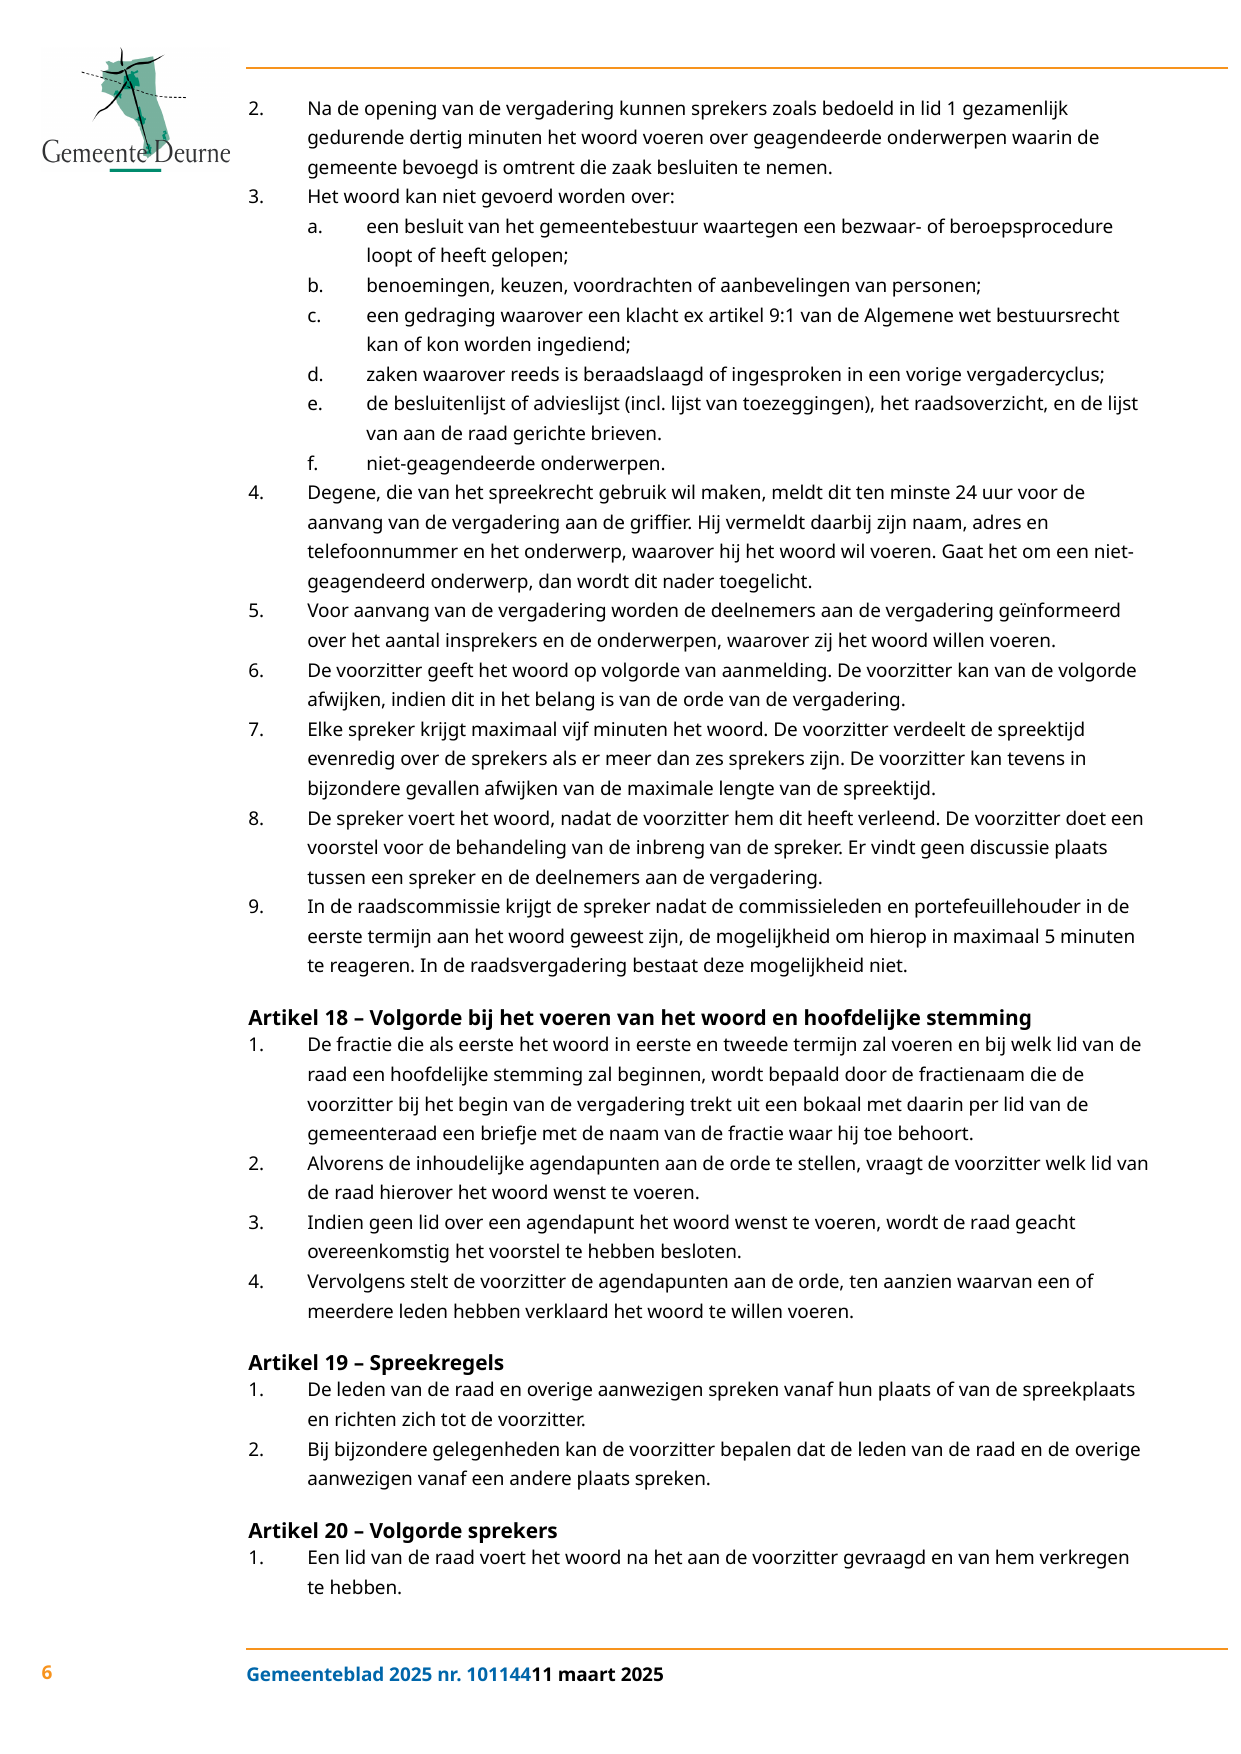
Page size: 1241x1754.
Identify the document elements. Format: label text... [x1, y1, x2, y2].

list Het woord kan niet gevoerd worden over: [248, 183, 1152, 209]
list een besluit van het gemeentebestuur waartegen een bezwaar- of beroepsprocedure loopt of heeft gelopen; [307, 213, 1152, 268]
text Artikel 18 – Volgorde bij het voeren van het woord en hoofdelijke stemming [248, 1003, 1152, 1032]
list De fractie die als eerste het woord in eerste en tweede termijn zal voeren en bij welk lid van de raad een hoofdelijke stemming zal beginnen, wordt bepaald door de fractienaam die de voorzitter bij het begin van de vergadering trekt uit een bokaal met daarin per lid van de gemeenteraad een briefje met de naam van de fractie waar hij toe behoort. [248, 1032, 1152, 1146]
list Degene, die van het spreekrecht gebruik wil maken, meldt dit ten minste 24 uur voor de aanvang van de vergadering aan de griffier. Hij vermeldt daarbij zijn naam, adres en telefoonnummer en het onderwerp, waarover hij het woord wil voeren. Gaat het om een niet-geagendeerd onderwerp, dan wordt dit nader toegelicht. [248, 479, 1152, 594]
list Elke spreker krijgt maximaal vijf minuten het woord. De voorzitter verdeelt de spreektijd evenredig over de sprekers als er meer dan zes sprekers zijn. De voorzitter kan tevens in bijzondere gevallen afwijken van de maximale lengte van de spreektijd. [248, 716, 1152, 801]
text Artikel 19 – Spreekregels [248, 1348, 1152, 1377]
list Bij bijzondere gelegenheden kan de voorzitter bepalen dat de leden van de raad en de overige aanwezigen vanaf een andere plaats spreken. [248, 1436, 1152, 1491]
text Artikel 20 – Volgorde sprekers [248, 1516, 1152, 1544]
list de besluitenlijst of advieslijst (incl. lijst van toezeggingen), het raadsoverzicht, en de lijst van aan de raad gerichte brieven. [307, 391, 1152, 446]
list Vervolgens stelt de voorzitter de agendapunten aan de orde, ten aanzien waarvan een of meerdere leden hebben verklaard het woord te willen voeren. [248, 1268, 1152, 1323]
list De voorzitter geeft het woord op volgorde van aanmelding. De voorzitter kan van de volgorde afwijken, indien dit in het belang is van de orde van de vergadering. [248, 657, 1152, 712]
list Alvorens de inhoudelijke agendapunten aan de orde te stellen, vraagt de voorzitter welk lid van de raad hierover het woord wenst te voeren. [248, 1150, 1152, 1205]
list Een lid van de raad voert het woord na het aan de voorzitter gevraagd en van hem verkregen te hebben. [248, 1544, 1152, 1599]
list Na de opening van de vergadering kunnen sprekers zoals bedoeld in lid 1 gezamenlijk gedurende dertig minuten het woord voeren over geagendeerde onderwerpen waarin de gemeente bevoegd is omtrent die zaak besluiten te nemen. [248, 95, 1152, 180]
picture [41, 47, 231, 172]
list benoemingen, keuzen, voordrachten of aanbevelingen van personen; [307, 272, 1152, 298]
list zaken waarover reeds is beraadslaagd of ingesproken in een vorige vergadercyclus; [307, 361, 1152, 387]
list De spreker voert het woord, nadat de voorzitter hem dit heeft verleend. De voorzitter doet een voorstel voor de behandeling van de inbreng van de spreker. Er vindt geen discussie plaats tussen een spreker en de deelnemers aan de vergadering. [248, 805, 1152, 890]
list In de raadscommissie krijgt de spreker nadat de commissieleden en portefeuillehouder in de eerste termijn aan het woord geweest zijn, de mogelijkheid om hierop in maximaal 5 minuten te reageren. In de raadsvergadering bestaat deze mogelijkheid niet. [248, 893, 1152, 978]
list niet-geagendeerde onderwerpen. [307, 450, 1152, 476]
list Indien geen lid over een agendapunt het woord wenst te voeren, wordt de raad geacht overeenkomstig het voorstel te hebben besloten. [248, 1209, 1152, 1264]
list een gedraging waarover een klacht ex artikel 9:1 van de Algemene wet bestuursrecht kan of kon worden ingediend; [307, 302, 1152, 357]
list De leden van de raad en overige aanwezigen spreken vanaf hun plaats of van de spreekplaats en richten zich tot de voorzitter. [248, 1377, 1152, 1432]
list Voor aanvang van de vergadering worden de deelnemers aan de vergadering geïnformeerd over het aantal insprekers en de onderwerpen, waarover zij het woord willen voeren. [248, 598, 1152, 653]
